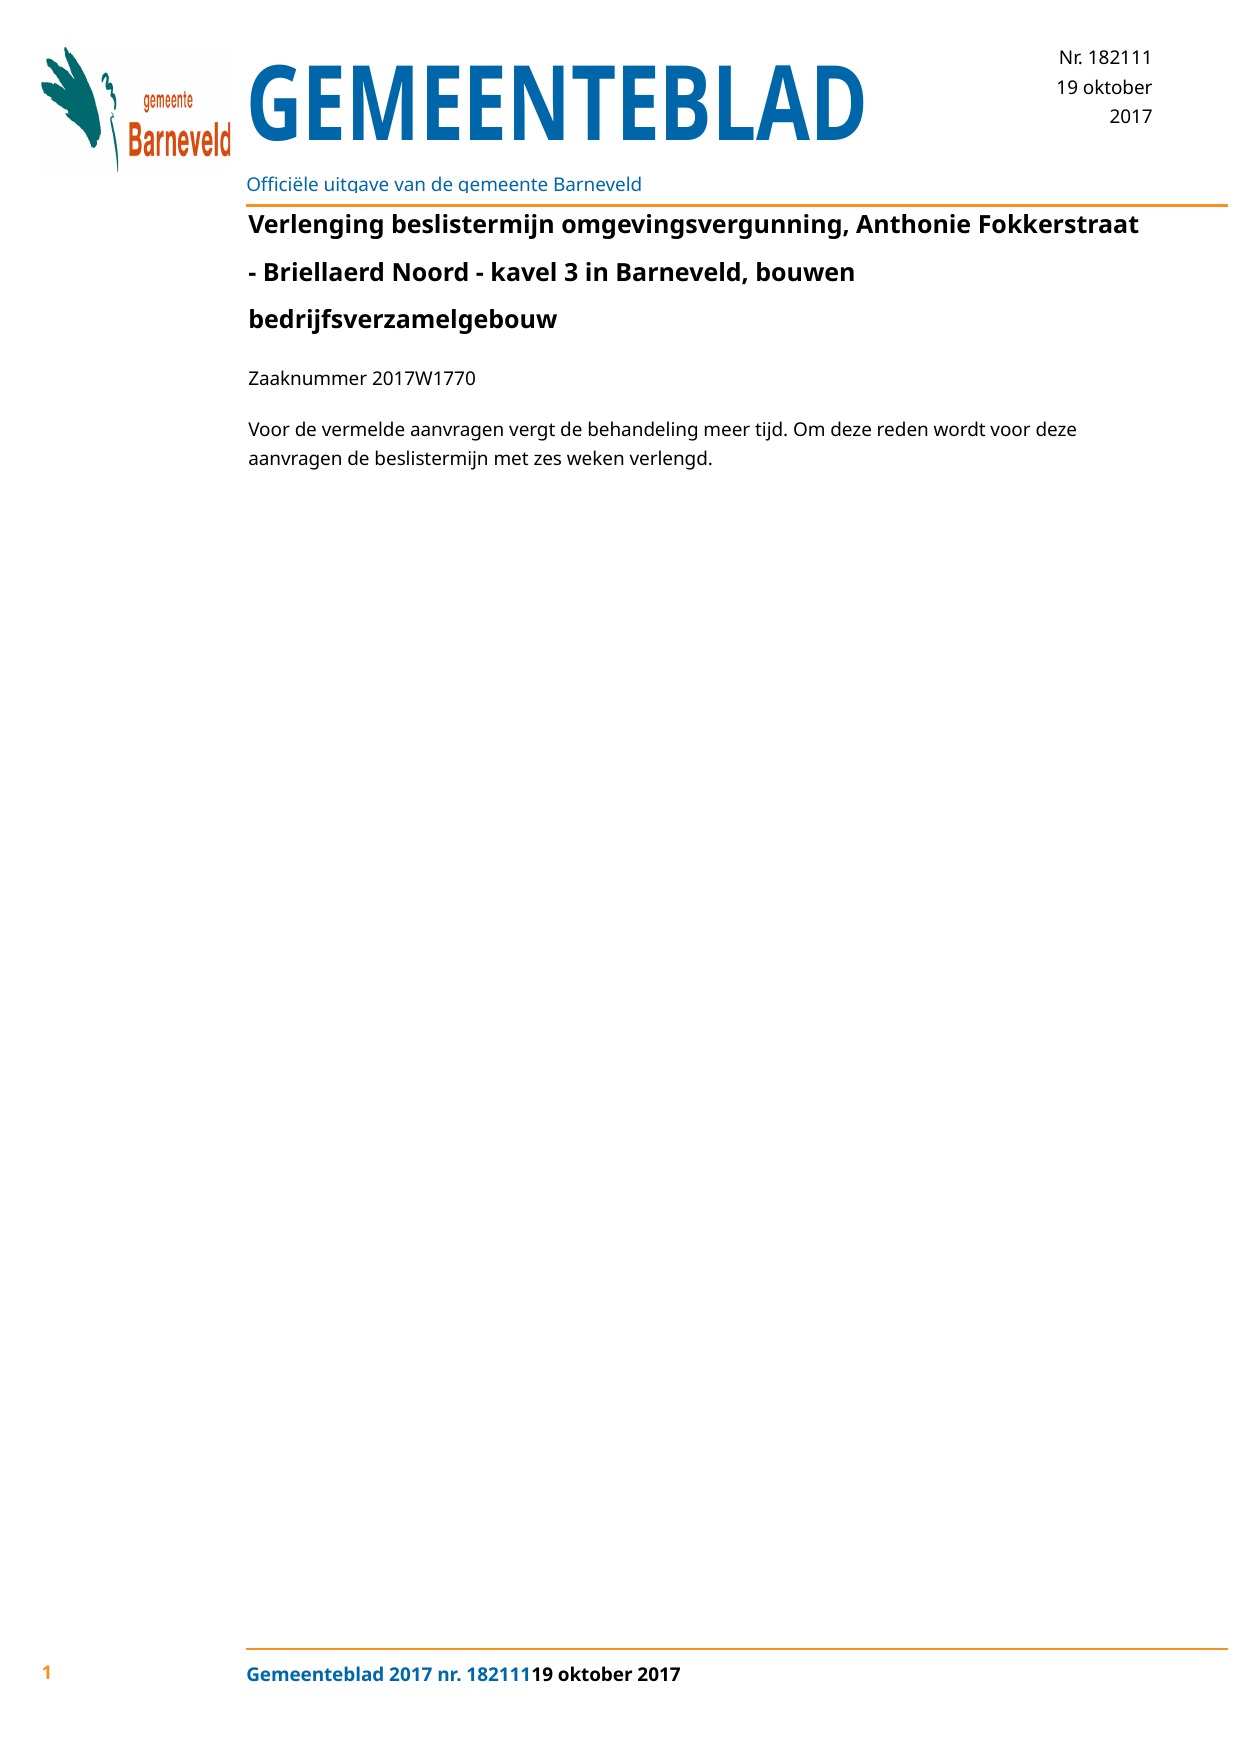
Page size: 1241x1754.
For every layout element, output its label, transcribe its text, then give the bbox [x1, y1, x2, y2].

text Verlenging beslistermijn omgevingsvergunning, Anthonie Fokkerstraat - Briellaerd Noord - kavel 3 in Barneveld, bouwen bedrijfsverzamelgebouw [248, 207, 1152, 336]
picture [41, 47, 231, 172]
text Voor de vermelde aanvragen vergt de behandeling meer tijd. Om deze reden wordt voor deze aanvragen de beslistermijn met zes weken verlengd. [248, 416, 1152, 471]
text Zaaknummer 2017W1770 [248, 366, 1152, 391]
